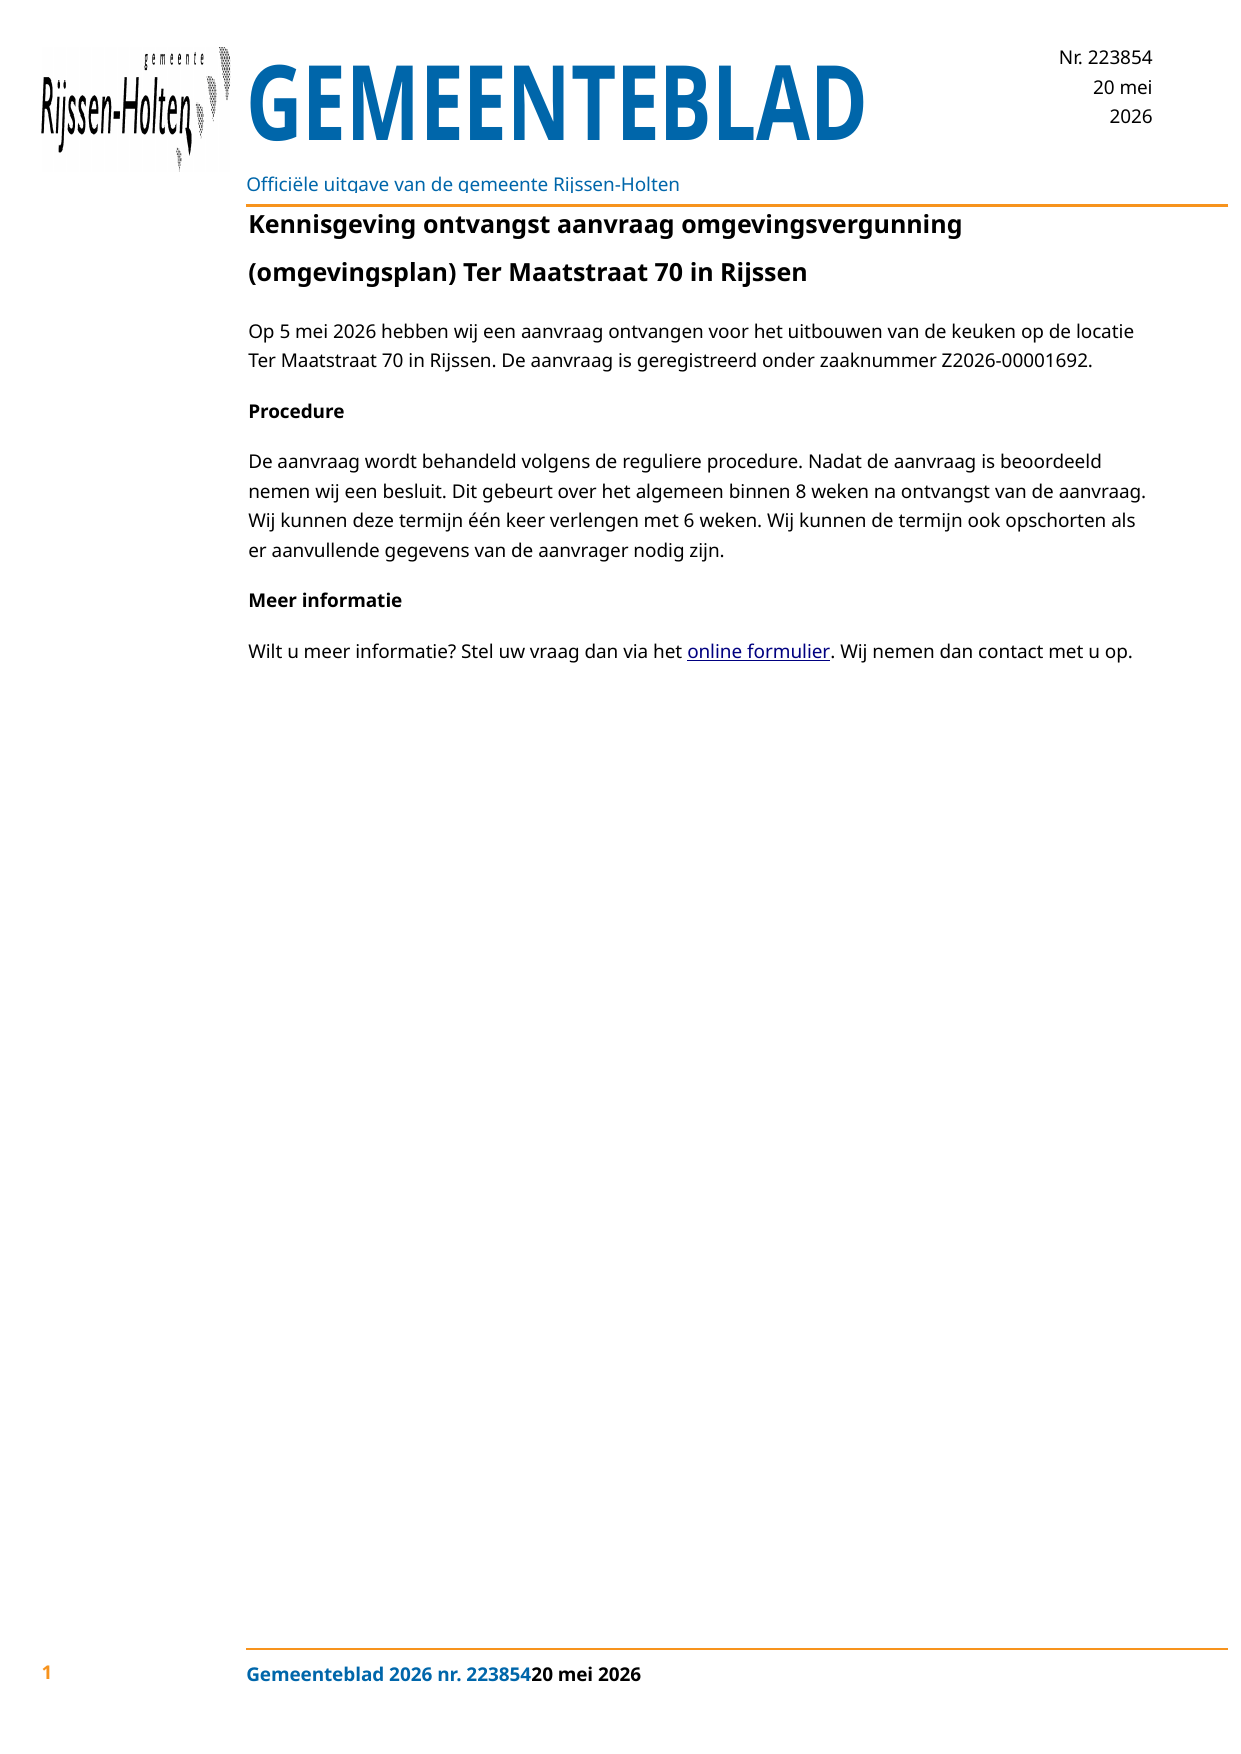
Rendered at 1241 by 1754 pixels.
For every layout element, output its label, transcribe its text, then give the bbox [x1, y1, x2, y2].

text Meer informatie [248, 587, 1152, 613]
text Kennisgeving ontvangst aanvraag omgevingsvergunning (omgevingsplan) Ter Maatstraat 70 in Rijssen [248, 207, 1152, 288]
text Op 5 mei 2026 hebben wij een aanvraag ontvangen voor het uitbouwen van de keuken op de locatie Ter Maatstraat 70 in Rijssen. De aanvraag is geregistreerd onder zaaknummer Z2026-00001692. [248, 318, 1152, 373]
text Wilt u meer informatie? Stel uw vraag dan via het online formulier. Wij nemen dan contact met u op. [248, 638, 1152, 664]
text Procedure [248, 398, 1152, 424]
text De aanvraag wordt behandeld volgens de reguliere procedure. Nadat de aanvraag is beoordeeld nemen wij een besluit. Dit gebeurt over het algemeen binnen 8 weken na ontvangst van de aanvraag. Wij kunnen deze termijn één keer verlengen met 6 weken. Wij kunnen de termijn ook opschorten als er aanvullende gegevens van de aanvrager nodig zijn. [248, 448, 1152, 563]
picture [41, 47, 231, 172]
